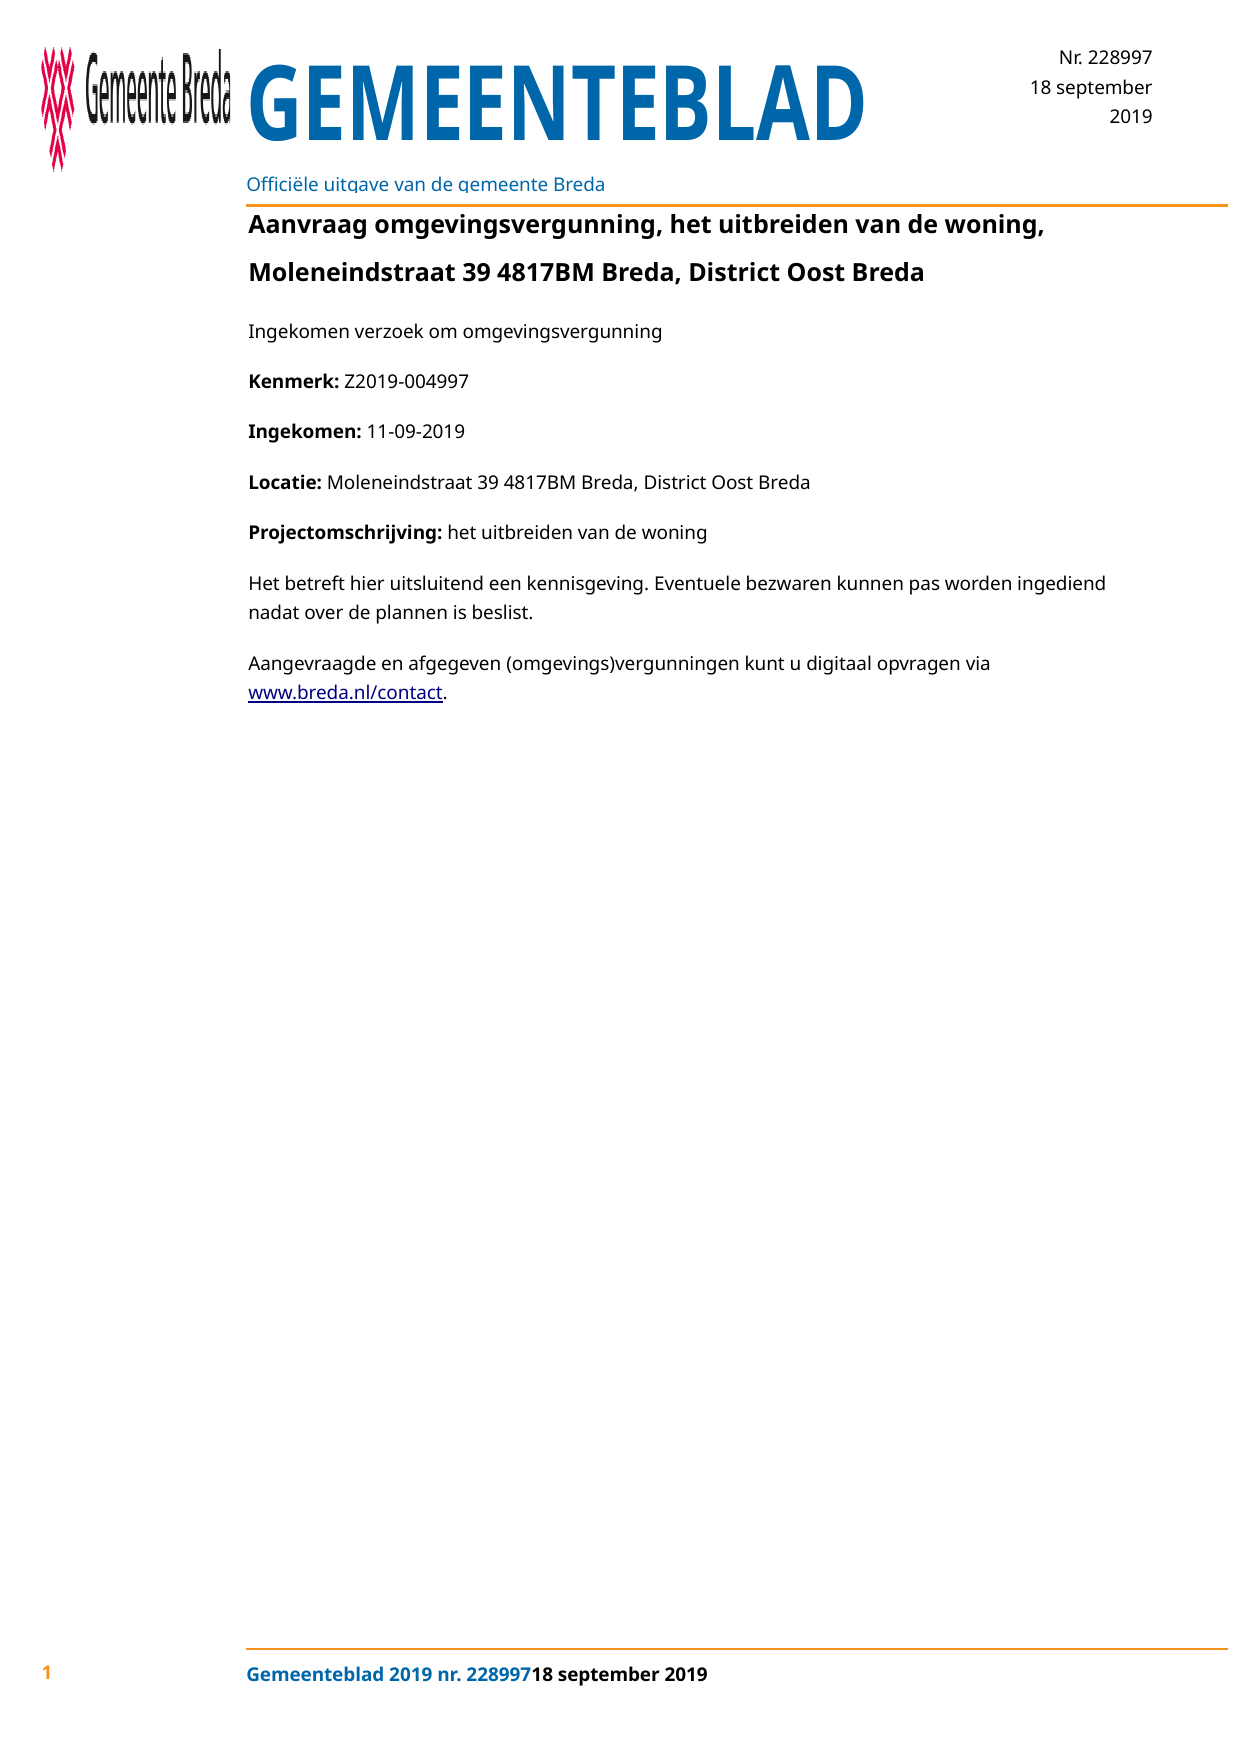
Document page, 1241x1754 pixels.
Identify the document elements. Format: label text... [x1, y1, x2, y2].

text Ingekomen: 11-09-2019 [248, 419, 1152, 444]
text Ingekomen verzoek om omgevingsvergunning [248, 318, 1152, 344]
text Aanvraag omgevingsvergunning, het uitbreiden van de woning, Moleneindstraat 39 4817BM Breda, District Oost Breda [248, 207, 1152, 288]
text Het betreft hier uitsluitend een kennisgeving. Eventuele bezwaren kunnen pas worden ingediend nadat over de plannen is beslist. [248, 570, 1152, 625]
text Aangevraagde en afgegeven (omgevings)vergunningen kunt u digitaal opvragen via www.breda.nl/contact. [248, 650, 1152, 705]
picture [41, 47, 231, 172]
text Projectomschrijving: het uitbreiden van de woning [248, 519, 1152, 545]
text Locatie: Moleneindstraat 39 4817BM Breda, District Oost Breda [248, 469, 1152, 495]
text Kenmerk: Z2019-004997 [248, 368, 1152, 394]
